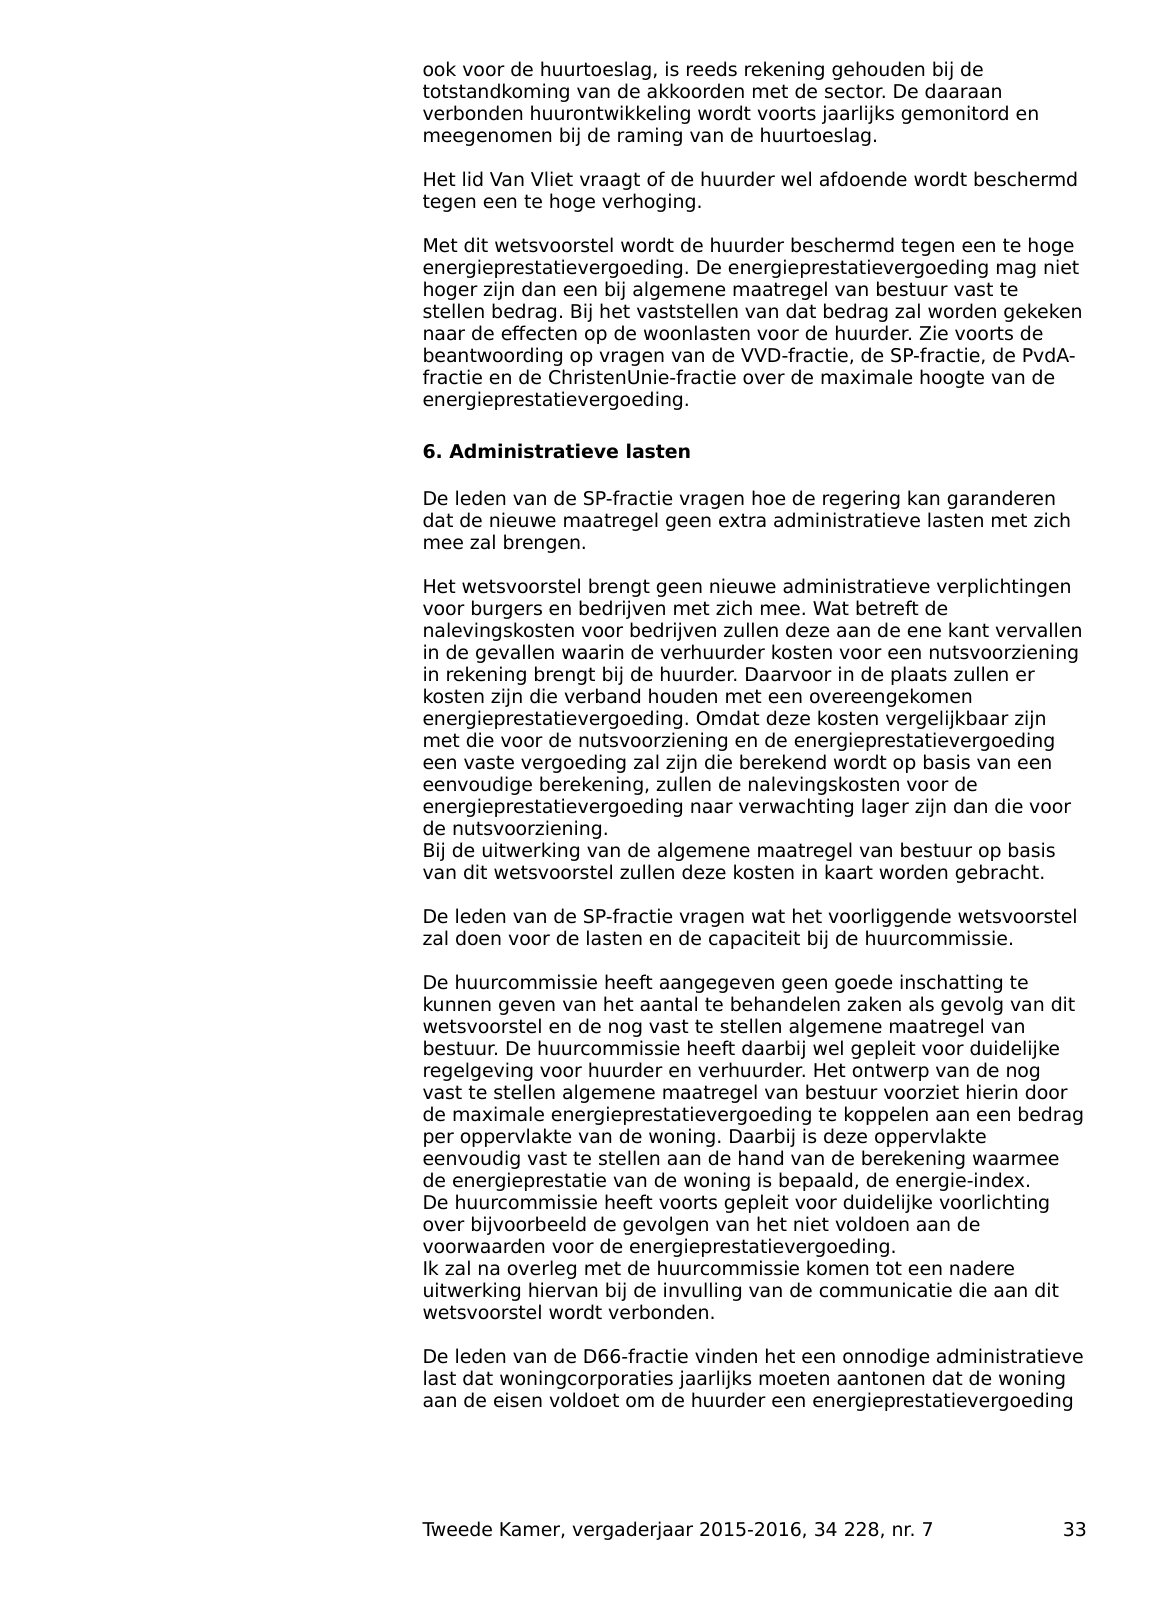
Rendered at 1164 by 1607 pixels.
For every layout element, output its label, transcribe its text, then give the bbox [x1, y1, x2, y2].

text De leden van de SP-fractie vragen wat het voorliggende wetsvoorstel zal doen voor de lasten en de capaciteit bij de huurcommissie. [422, 906, 1087, 950]
text Ik zal na overleg met de huurcommissie komen tot een nadere uitwerking hiervan bij de invulling van de communicatie die aan dit wetsvoorstel wordt verbonden. [422, 1258, 1087, 1324]
text De huurcommissie heeft aangegeven geen goede inschatting te kunnen geven van het aantal te behandelen zaken als gevolg van dit wetsvoorstel en de nog vast te stellen algemene maatregel van bestuur. De huurcommissie heeft daarbij wel gepleit voor duidelijke regelgeving voor huurder en verhuurder. Het ontwerp van de nog vast te stellen algemene maatregel van bestuur voorziet hierin door de maximale energieprestatievergoeding te koppelen aan een bedrag per oppervlakte van de woning. Daarbij is deze oppervlakte eenvoudig vast te stellen aan de hand van de berekening waarmee de energieprestatie van de woning is bepaald, de energie-index. [422, 972, 1087, 1192]
subtitle 6. Administratieve lasten [422, 441, 1087, 463]
text ook voor de huurtoeslag, is reeds rekening gehouden bij de totstandkoming van de akkoorden met de sector. De daaraan verbonden huurontwikkeling wordt voorts jaarlijks gemonitord en meegenomen bij de raming van de huurtoeslag. [422, 59, 1087, 147]
text De huurcommissie heeft voorts gepleit voor duidelijke voorlichting over bijvoorbeeld de gevolgen van het niet voldoen aan de voorwaarden voor de energieprestatievergoeding. [422, 1192, 1087, 1258]
text Het lid Van Vliet vraagt of de huurder wel afdoende wordt beschermd tegen een te hoge verhoging. [422, 169, 1087, 213]
text De leden van de SP-fractie vragen hoe de regering kan garanderen dat de nieuwe maatregel geen extra administratieve lasten met zich mee zal brengen. [422, 488, 1087, 554]
text Bij de uitwerking van de algemene maatregel van bestuur op basis van dit wetsvoorstel zullen deze kosten in kaart worden gebracht. [422, 840, 1087, 884]
text Het wetsvoorstel brengt geen nieuwe administratieve verplichtingen voor burgers en bedrijven met zich mee. Wat betreft de nalevingskosten voor bedrijven zullen deze aan de ene kant vervallen in de gevallen waarin de verhuurder kosten voor een nutsvoorziening in rekening brengt bij de huurder. Daarvoor in de plaats zullen er kosten zijn die verband houden met een overeengekomen energieprestatievergoeding. Omdat deze kosten vergelijkbaar zijn met die voor de nutsvoorziening en de energieprestatievergoeding een vaste vergoeding zal zijn die berekend wordt op basis van een eenvoudige berekening, zullen de nalevingskosten voor de energieprestatievergoeding naar verwachting lager zijn dan die voor de nutsvoorziening. [422, 576, 1087, 840]
text Met dit wetsvoorstel wordt de huurder beschermd tegen een te hoge energieprestatievergoeding. De energieprestatievergoeding mag niet hoger zijn dan een bij algemene maatregel van bestuur vast te stellen bedrag. Bij het vaststellen van dat bedrag zal worden gekeken naar de effecten op de woonlasten voor de huurder. Zie voorts de beantwoording op vragen van de VVD-fractie, de SP-fractie, de PvdA-fractie en de ChristenUnie-fractie over de maximale hoogte van de energieprestatievergoeding. [422, 235, 1087, 411]
text De leden van de D66-fractie vinden het een onnodige administratieve last dat woningcorporaties jaarlijks moeten aantonen dat de woning aan de eisen voldoet om de huurder een energieprestatievergoeding [422, 1346, 1087, 1412]
